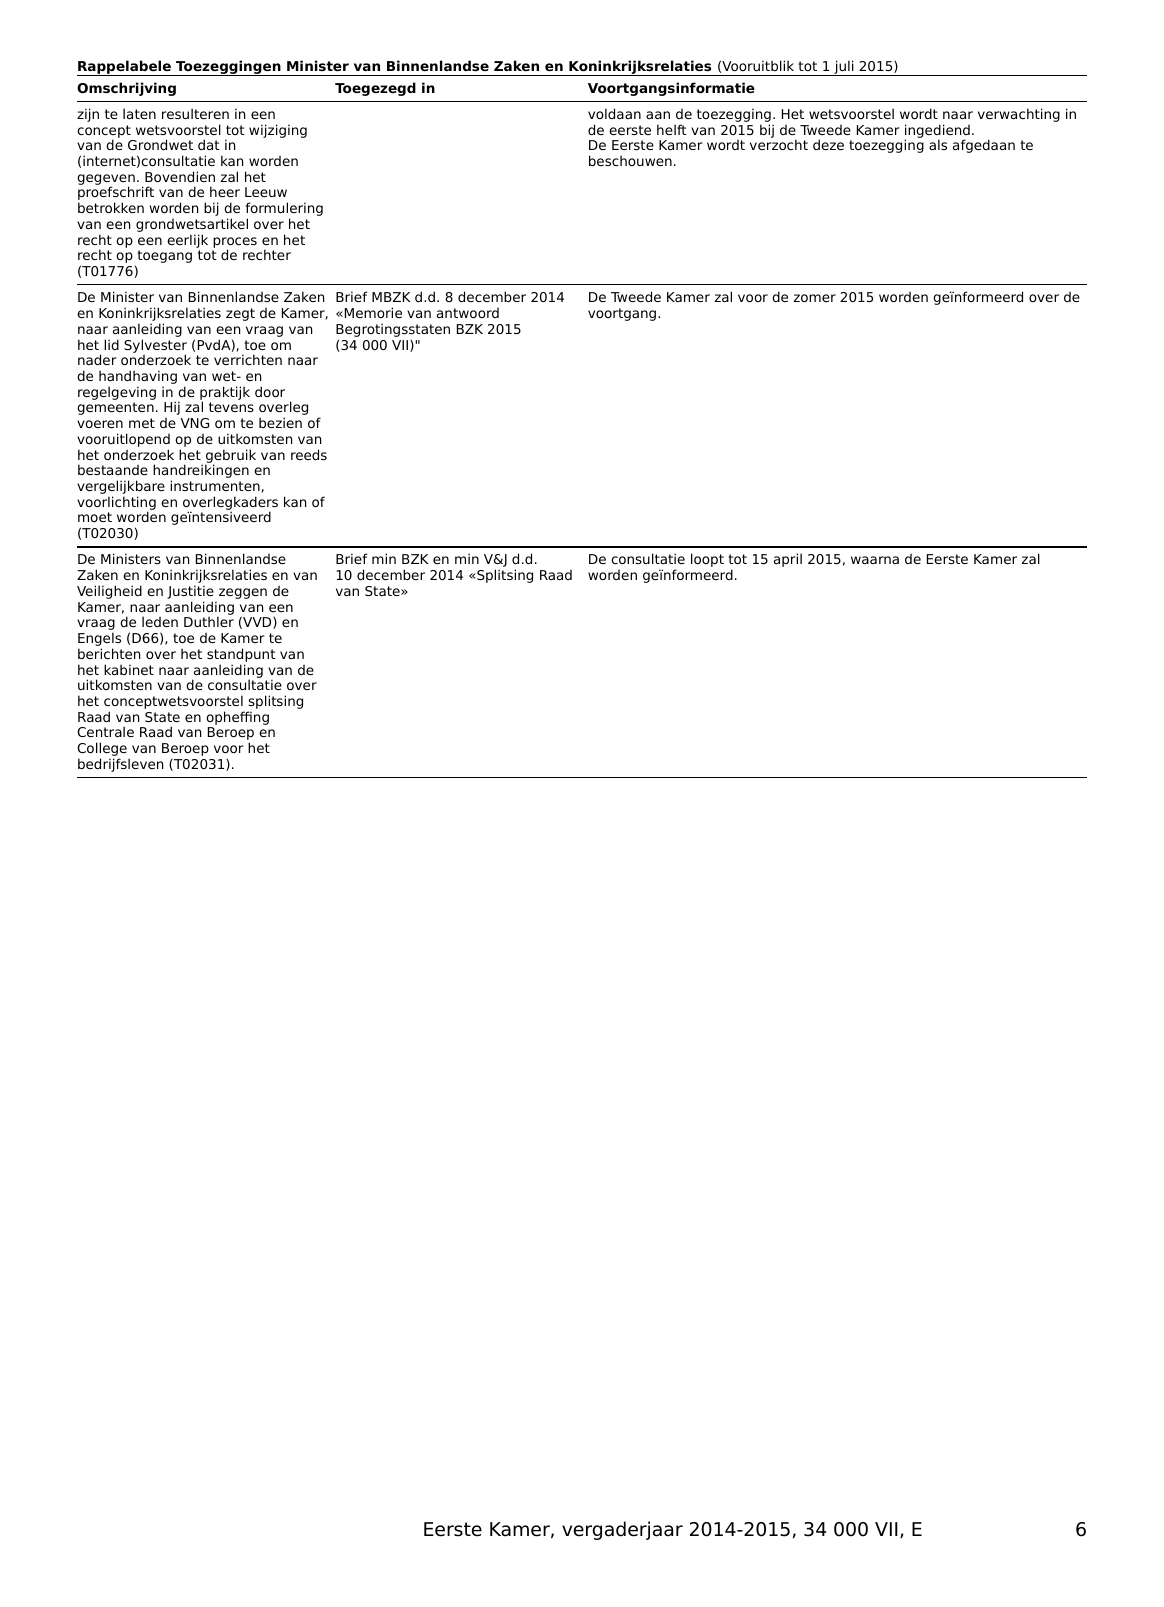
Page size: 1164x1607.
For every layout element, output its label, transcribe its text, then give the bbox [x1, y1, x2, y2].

table_cell zijn te laten resulteren in een concept wetsvoorstel tot wijziging van de Grondwet dat in (internet)consultatie kan worden gegeven. Bovendien zal het proefschrift van de heer Leeuw betrokken worden bij de formulering van een grondwetsartikel over het recht op een eerlijk proces en het recht op toegang tot de rechter (T01776) [77, 102, 329, 284]
table_cell Brief min BZK en min V&J d.d. 10 december 2014 «Splitsing Raad van State» [329, 548, 582, 777]
table_cell Toegezegd in [329, 76, 582, 101]
table_cell Voortgangsinformatie [582, 76, 1087, 101]
table_cell De Ministers van Binnenlandse Zaken en Koninkrijksrelaties en van Veiligheid en Justitie zeggen de Kamer, naar aanleiding van een vraag de leden Duthler (VVD) en Engels (D66), toe de Kamer te berichten over het standpunt van het kabinet naar aanleiding van de uitkomsten van de consultatie over het conceptwetsvoorstel splitsing Raad van State en opheffing Centrale Raad van Beroep en College van Beroep voor het bedrijfsleven (T02031). [77, 548, 329, 777]
table_cell voldaan aan de toezegging. Het wetsvoorstel wordt naar verwachting in de eerste helft van 2015 bij de Tweede Kamer ingediend. De Eerste Kamer wordt verzocht deze toezegging als afgedaan te beschouwen. [582, 102, 1087, 284]
table_cell Omschrijving [77, 76, 329, 101]
table_cell Brief MBZK d.d. 8 december 2014 «Memorie van antwoord Begrotingsstaten BZK 2015 (34 000 VII)" [329, 285, 582, 546]
table_cell [329, 102, 582, 284]
table_cell De Tweede Kamer zal voor de zomer 2015 worden geïnformeerd over de voortgang. [582, 285, 1087, 546]
table_cell De Minister van Binnenlandse Zaken en Koninkrijksrelaties zegt de Kamer, naar aanleiding van een vraag van het lid Sylvester (PvdA), toe om nader onderzoek te verrichten naar de handhaving van wet- en regelgeving in de praktijk door gemeenten. Hij zal tevens overleg voeren met de VNG om te bezien of vooruitlopend op de uitkomsten van het onderzoek het gebruik van reeds bestaande handreikingen en vergelijkbare instrumenten, voorlichting en overlegkaders kan of moet worden geïntensiveerd (T02030) [77, 285, 329, 546]
table_header Rappelabele Toezeggingen Minister van Binnenlandse Zaken en Koninkrijksrelaties (Vooruitblik tot 1 juli 2015) [77, 59, 1087, 75]
table_cell De consultatie loopt tot 15 april 2015, waarna de Eerste Kamer zal worden geïnformeerd. [582, 548, 1087, 777]
